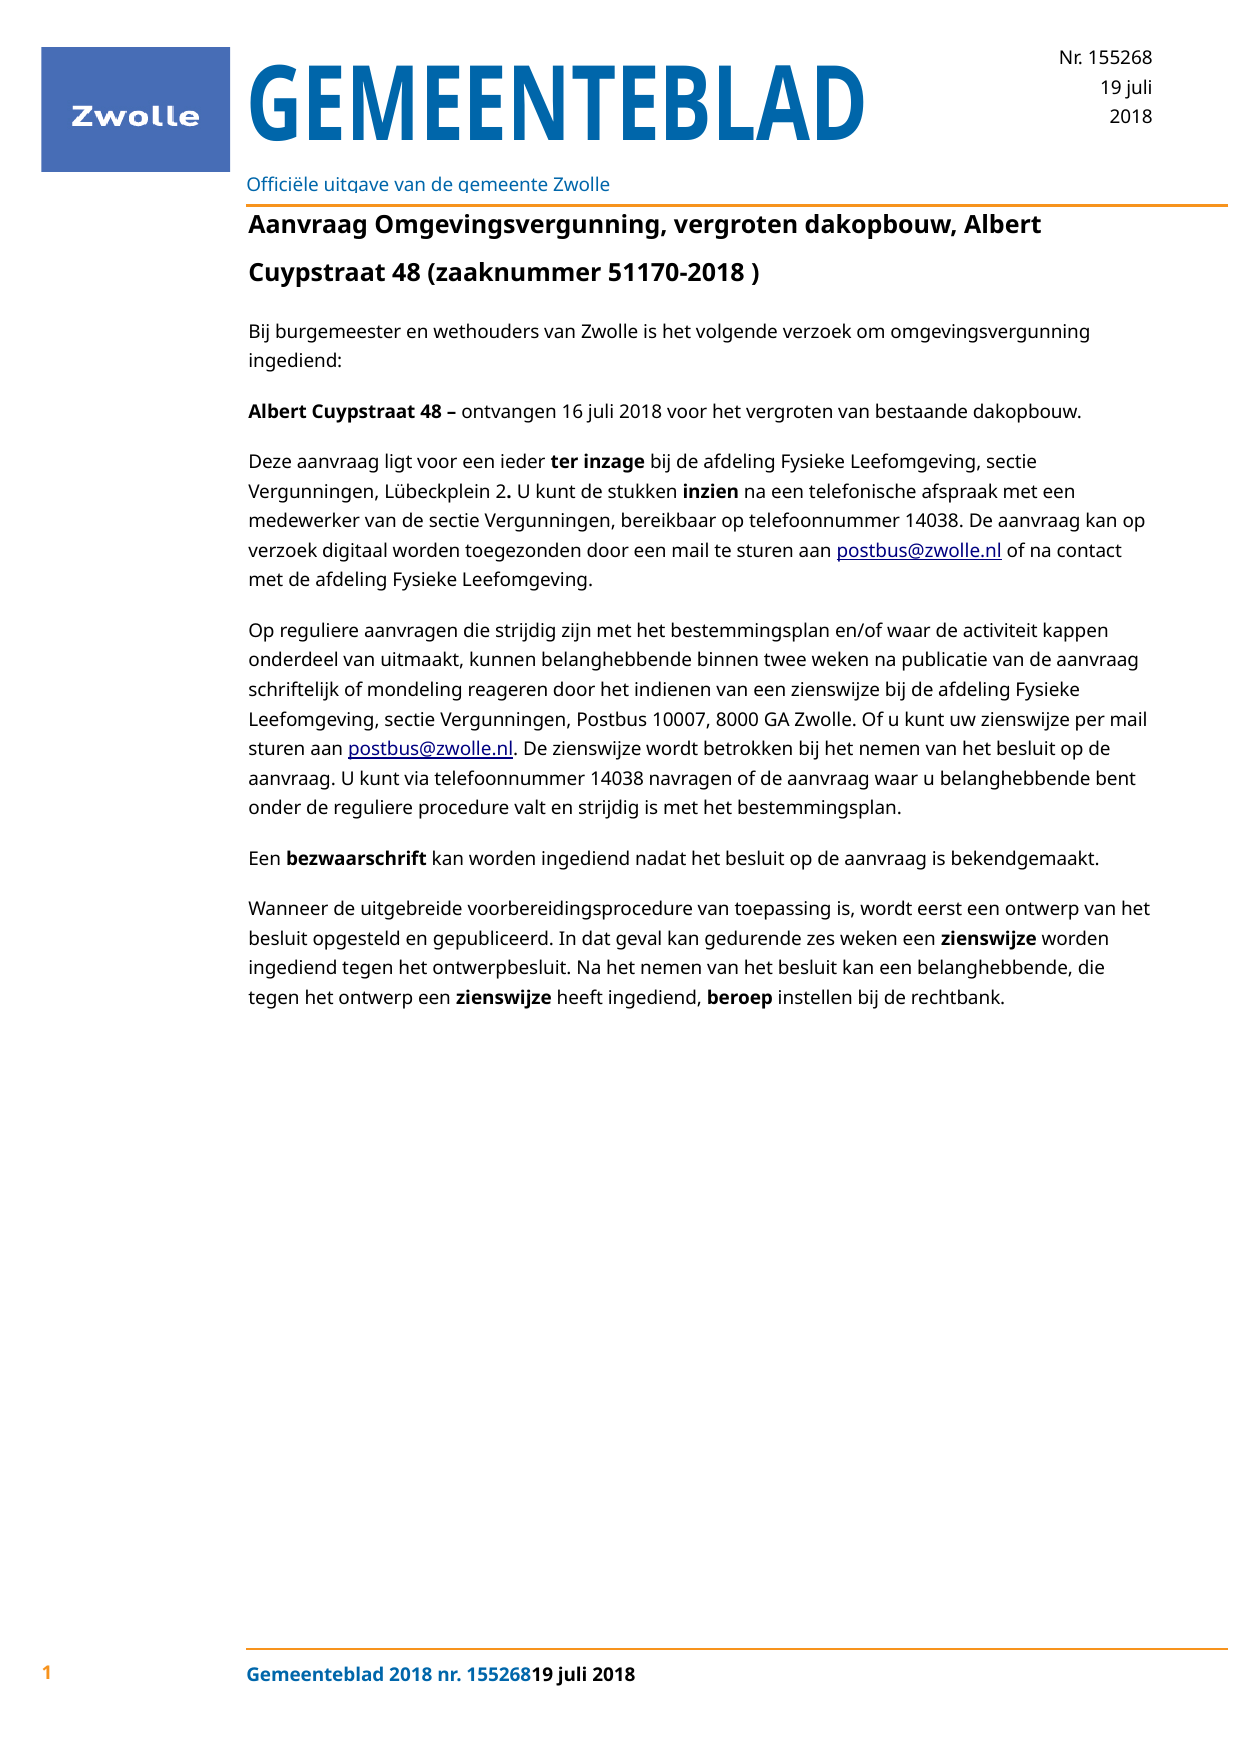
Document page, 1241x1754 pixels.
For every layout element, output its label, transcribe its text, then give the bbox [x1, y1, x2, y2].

text Op reguliere aanvragen die strijdig zijn met het bestemmingsplan en/of waar de activiteit kappen onderdeel van uitmaakt, kunnen belanghebbende binnen twee weken na publicatie van de aanvraag schriftelijk of mondeling reageren door het indienen van een zienswijze bij de afdeling Fysieke Leefomgeving, sectie Vergunningen, Postbus 10007, 8000 GA Zwolle. Of u kunt uw zienswijze per mail sturen aan postbus@zwolle.nl. De zienswijze wordt betrokken bij het nemen van het besluit op de aanvraag. U kunt via telefoonnummer 14038 navragen of de aanvraag waar u belanghebbende bent onder de reguliere procedure valt en strijdig is met het bestemmingsplan. [248, 617, 1152, 820]
text Albert Cuypstraat 48 – ontvangen 16 juli 2018 voor het vergroten van bestaande dakopbouw. [248, 398, 1152, 424]
picture [41, 47, 231, 172]
text Aanvraag Omgevingsvergunning, vergroten dakopbouw, Albert Cuypstraat 48 (zaaknummer 51170-2018 ) [248, 207, 1152, 288]
text Wanneer de uitgebreide voorbereidingsprocedure van toepassing is, wordt eerst een ontwerp van het besluit opgesteld en gepubliceerd. In dat geval kan gedurende zes weken een zienswijze worden ingediend tegen het ontwerpbesluit. Na het nemen van het besluit kan een belanghebbende, die tegen het ontwerp een zienswijze heeft ingediend, beroep instellen bij de rechtbank. [248, 895, 1152, 1010]
text Een bezwaarschrift kan worden ingediend nadat het besluit op de aanvraag is bekendgemaakt. [248, 845, 1152, 871]
text Bij burgemeester en wethouders van Zwolle is het volgende verzoek om omgevingsvergunning ingediend: [248, 318, 1152, 373]
text Deze aanvraag ligt voor een ieder ter inzage bij de afdeling Fysieke Leefomgeving, sectie Vergunningen, Lübeckplein 2. U kunt de stukken inzien na een telefonische afspraak met een medewerker van de sectie Vergunningen, bereikbaar op telefoonnummer 14038. De aanvraag kan op verzoek digitaal worden toegezonden door een mail te sturen aan postbus@zwolle.nl of na contact met de afdeling Fysieke Leefomgeving. [248, 448, 1152, 592]
